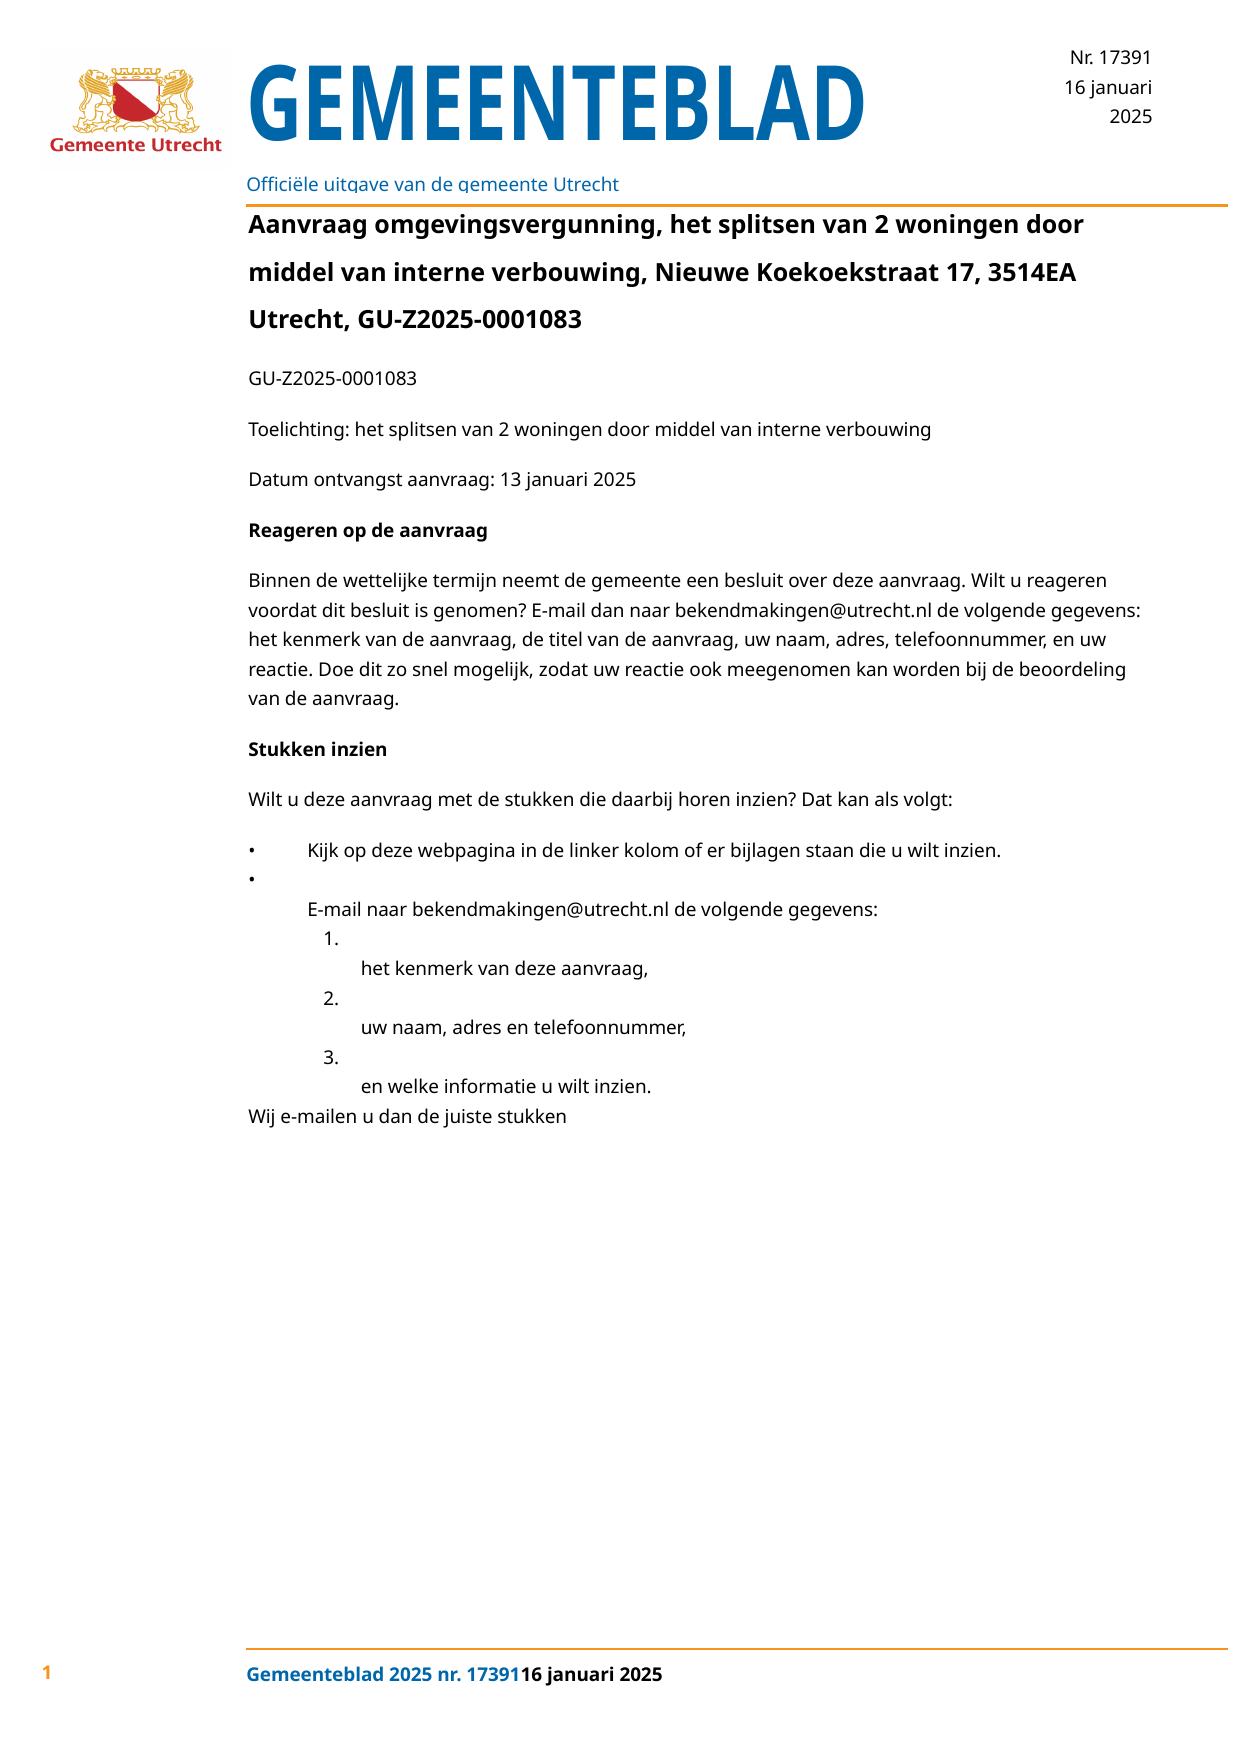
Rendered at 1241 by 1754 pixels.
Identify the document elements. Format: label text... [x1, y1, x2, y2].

text Datum ontvangst aanvraag: 13 januari 2025 [248, 466, 1152, 492]
picture [41, 47, 231, 172]
text Stukken inzien [248, 736, 1152, 762]
list Kijk op deze webpagina in de linker kolom of er bijlagen staan die u wilt inzien. [248, 837, 1152, 862]
text Wilt u deze aanvraag met de stukken die daarbij horen inzien? Dat kan als volgt: [248, 786, 1152, 812]
text Aanvraag omgevingsvergunning, het splitsen van 2 woningen door middel van interne verbouwing, Nieuwe Koekoekstraat 17, 3514EA Utrecht, GU-Z2025-0001083 [248, 207, 1152, 336]
list het kenmerk van deze aanvraag, [323, 955, 1152, 981]
text Binnen de wettelijke termijn neemt de gemeente een besluit over deze aanvraag. Wilt u reageren voordat dit besluit is genomen? E-mail dan naar bekendmakingen@utrecht.nl de volgende gegevens: het kenmerk van de aanvraag, de titel van de aanvraag, uw naam, adres, telefoonnummer, en uw reactie. Doe dit zo snel mogelijk, zodat uw reactie ook meegenomen kan worden bij de beoordeling van de aanvraag. [248, 567, 1152, 711]
text GU-Z2025-0001083 [248, 366, 1152, 391]
text Reageren op de aanvraag [248, 517, 1152, 542]
text Toelichting: het splitsen van 2 woningen door middel van interne verbouwing [248, 416, 1152, 442]
list uw naam, adres en telefoonnummer, [323, 1014, 1152, 1040]
list E-mail naar bekendmakingen@utrecht.nl de volgende gegevens: [248, 896, 1152, 922]
text Wij e-mailen u dan de juiste stukken [248, 1103, 1152, 1129]
list en welke informatie u wilt inzien. [323, 1073, 1152, 1099]
